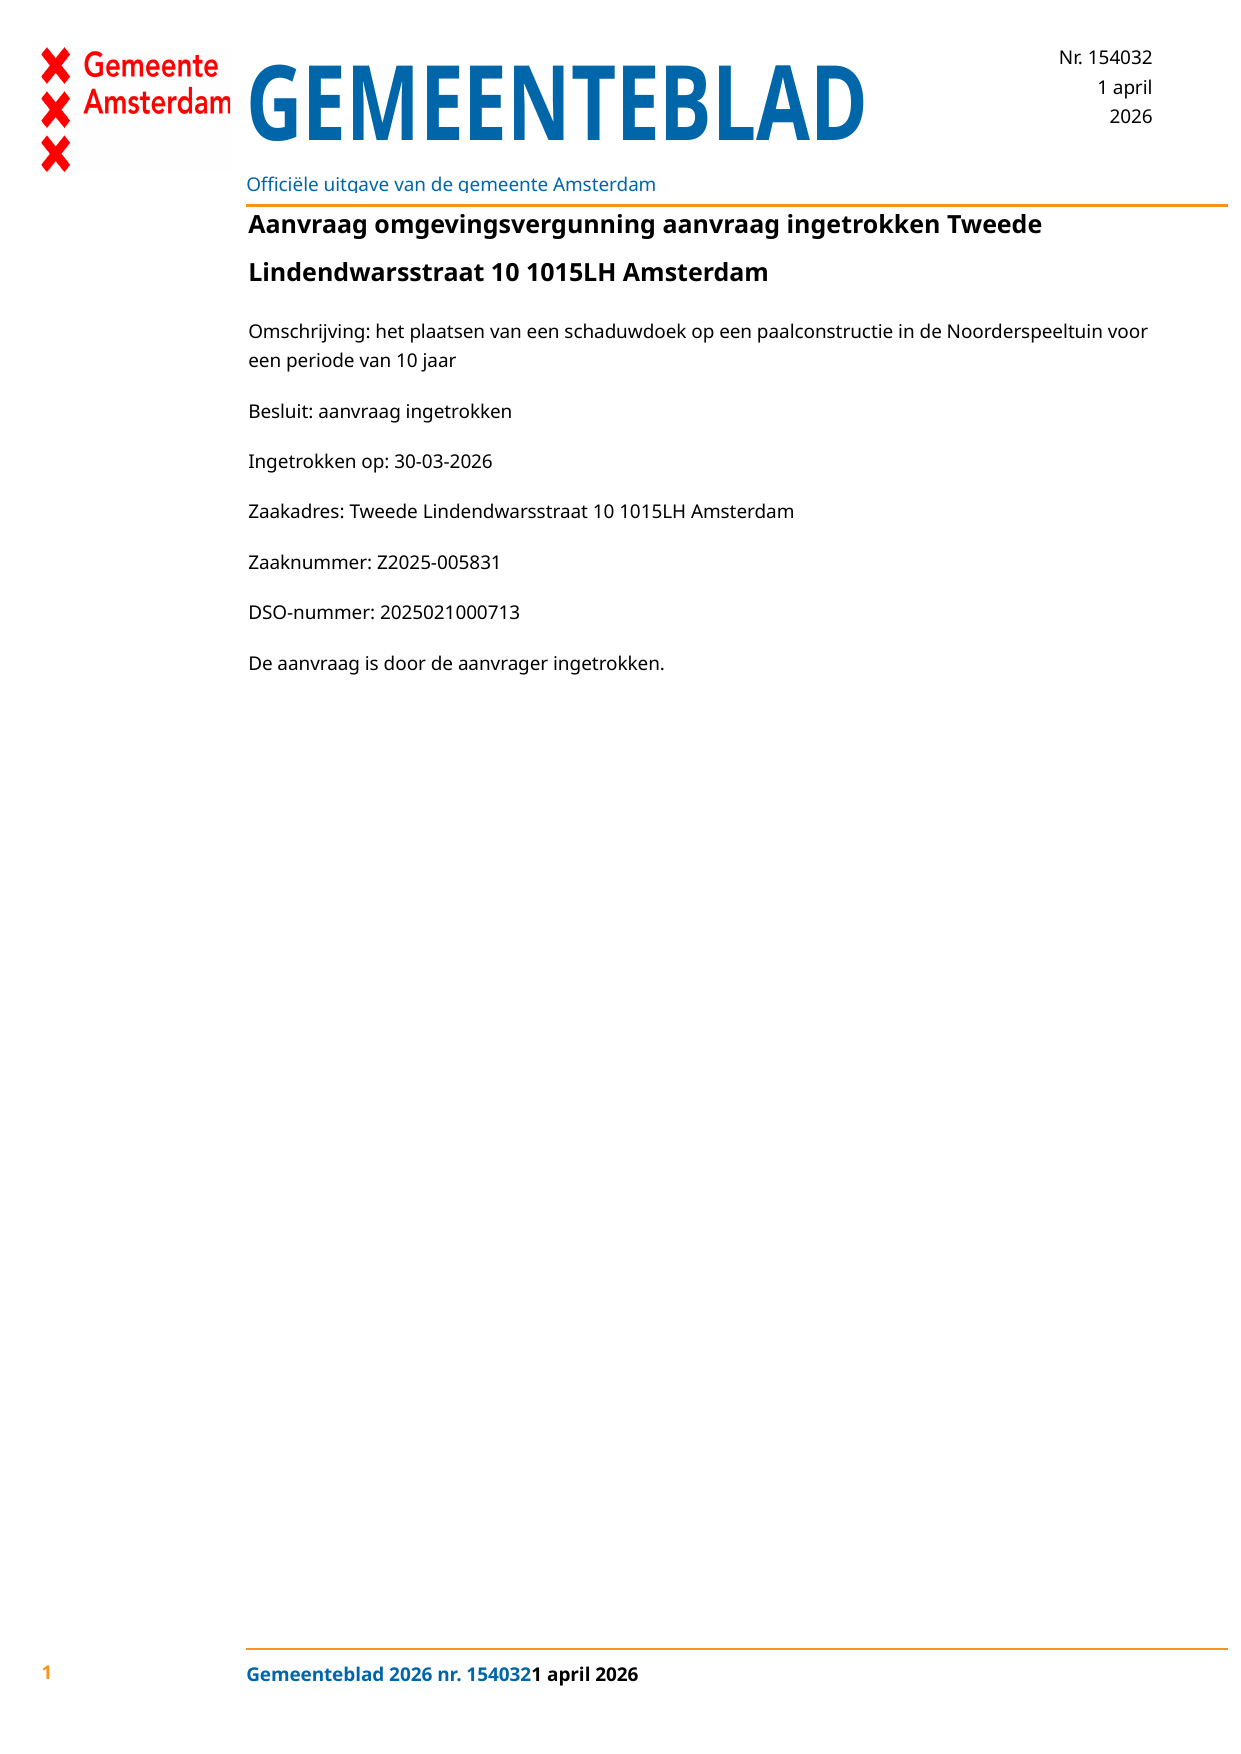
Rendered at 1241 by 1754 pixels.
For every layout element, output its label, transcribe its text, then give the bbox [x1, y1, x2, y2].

text Aanvraag omgevingsvergunning aanvraag ingetrokken Tweede Lindendwarsstraat 10 1015LH Amsterdam [248, 207, 1152, 288]
text De aanvraag is door de aanvrager ingetrokken. [248, 650, 1152, 676]
text Zaaknummer: Z2025-005831 [248, 549, 1152, 575]
text Besluit: aanvraag ingetrokken [248, 398, 1152, 424]
text DSO-nummer: 2025021000713 [248, 599, 1152, 625]
text Omschrijving: het plaatsen van een schaduwdoek op een paalconstructie in de Noorderspeeltuin voor een periode van 10 jaar [248, 318, 1152, 373]
text Ingetrokken op: 30-03-2026 [248, 448, 1152, 474]
text Zaakadres: Tweede Lindendwarsstraat 10 1015LH Amsterdam [248, 499, 1152, 524]
picture [41, 47, 231, 172]
